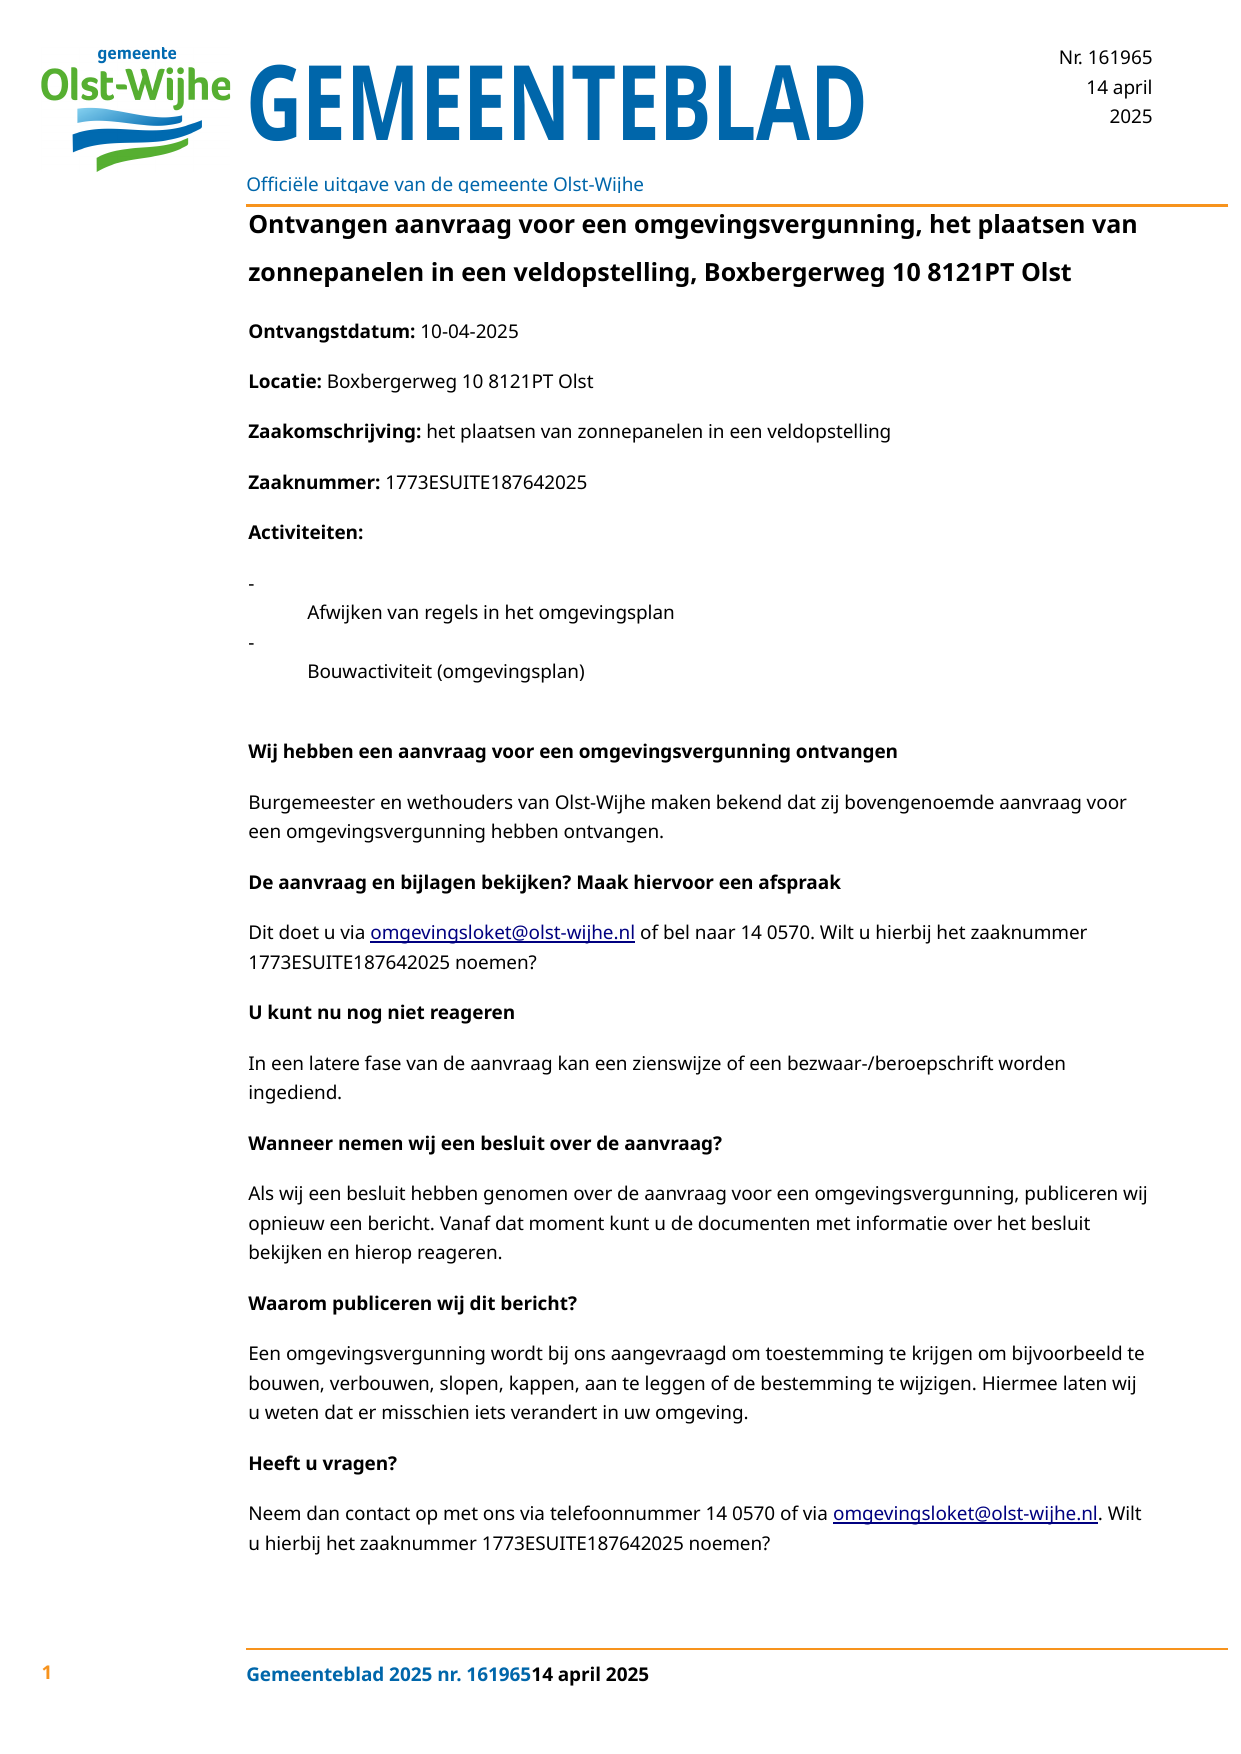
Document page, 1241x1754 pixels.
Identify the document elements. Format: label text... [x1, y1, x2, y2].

text Een omgevingsvergunning wordt bij ons aangevraagd om toestemming te krijgen om bijvoorbeeld te bouwen, verbouwen, slopen, kappen, aan te leggen of de bestemming te wijzigen. Hiermee laten wij u weten dat er misschien iets verandert in uw omgeving. [248, 1340, 1152, 1425]
list Afwijken van regels in het omgevingsplan [248, 599, 1152, 625]
text Locatie: Boxbergerweg 10 8121PT Olst [248, 368, 1152, 394]
text Als wij een besluit hebben genomen over de aanvraag voor een omgevingsvergunning, publiceren wij opnieuw een bericht. Vanaf dat moment kunt u de documenten met informatie over het besluit bekijken en hierop reageren. [248, 1180, 1152, 1265]
text U kunt nu nog niet reageren [248, 999, 1152, 1025]
text Zaaknummer: 1773ESUITE187642025 [248, 469, 1152, 495]
list Bouwactiviteit (omgevingsplan) [248, 659, 1152, 684]
text Burgemeester en wethouders van Olst-Wijhe maken bekend dat zij bovengenoemde aanvraag voor een omgevingsvergunning hebben ontvangen. [248, 789, 1152, 844]
text De aanvraag en bijlagen bekijken? Maak hiervoor een afspraak [248, 869, 1152, 895]
text Waarom publiceren wij dit bericht? [248, 1290, 1152, 1316]
picture [41, 47, 231, 172]
text Wanneer nemen wij een besluit over de aanvraag? [248, 1130, 1152, 1156]
text Dit doet u via omgevingsloket@olst-wijhe.nl of bel naar 14 0570. Wilt u hierbij het zaaknummer 1773ESUITE187642025 noemen? [248, 919, 1152, 975]
text Wij hebben een aanvraag voor een omgevingsvergunning ontvangen [248, 739, 1152, 764]
text Ontvangen aanvraag voor een omgevingsvergunning, het plaatsen van zonnepanelen in een veldopstelling, Boxbergerweg 10 8121PT Olst [248, 207, 1152, 288]
text Ontvangstdatum: 10-04-2025 [248, 318, 1152, 344]
text Neem dan contact op met ons via telefoonnummer 14 0570 of via omgevingsloket@olst-wijhe.nl. Wilt u hierbij het zaaknummer 1773ESUITE187642025 noemen? [248, 1500, 1152, 1556]
text Zaakomschrijving: het plaatsen van zonnepanelen in een veldopstelling [248, 419, 1152, 444]
text Activiteiten: [248, 519, 1152, 545]
text In een latere fase van de aanvraag kan een zienswijze of een bezwaar-/beroepschrift worden ingediend. [248, 1050, 1152, 1105]
text Heeft u vragen? [248, 1450, 1152, 1476]
